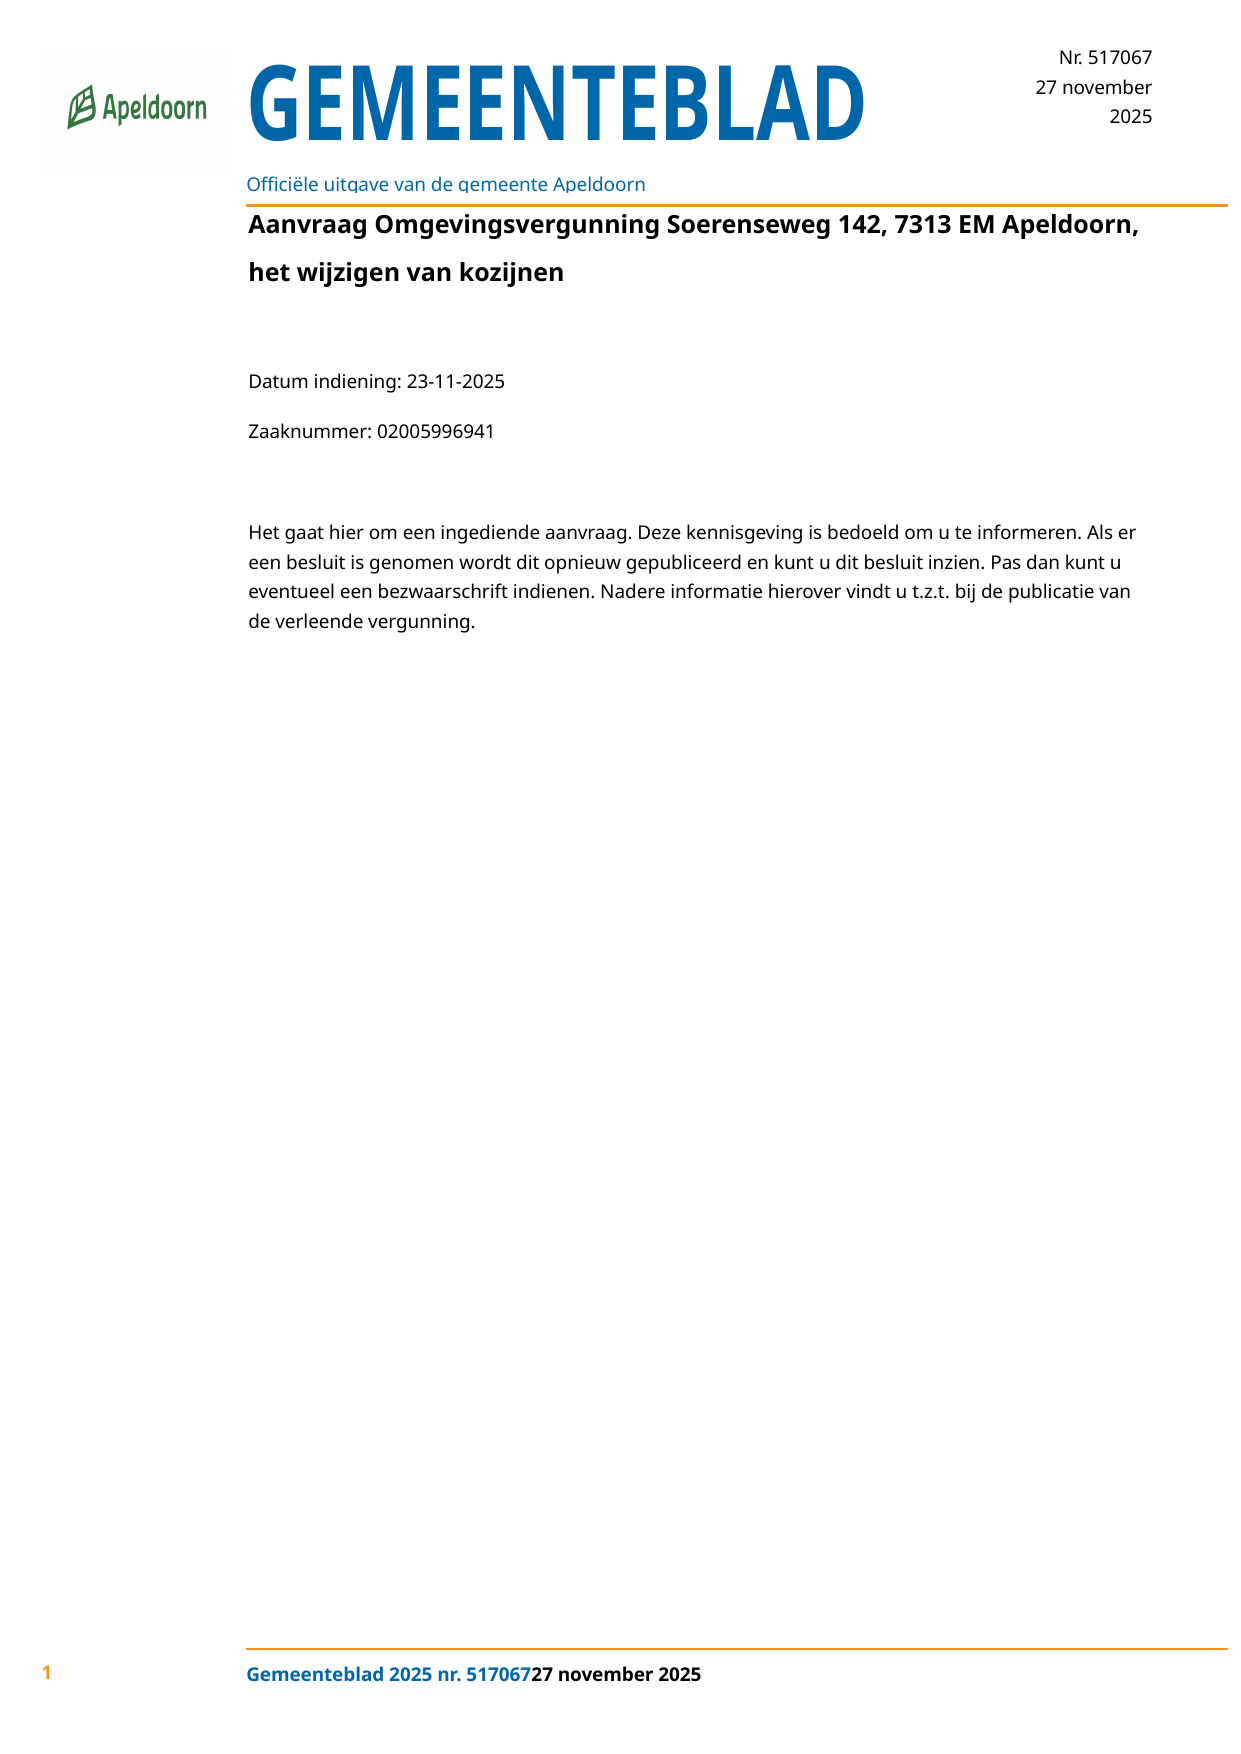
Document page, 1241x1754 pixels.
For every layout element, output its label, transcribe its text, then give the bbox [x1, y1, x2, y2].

text Het gaat hier om een ingediende aanvraag. Deze kennisgeving is bedoeld om u te informeren. Als er een besluit is genomen wordt dit opnieuw gepubliceerd en kunt u dit besluit inzien. Pas dan kunt u eventueel een bezwaarschrift indienen. Nadere informatie hierover vindt u t.z.t. bij de publicatie van de verleende vergunning. [248, 519, 1152, 634]
text Datum indiening: 23-11-2025 [248, 368, 1152, 394]
picture [41, 47, 231, 172]
text Aanvraag Omgevingsvergunning Soerenseweg 142, 7313 EM Apeldoorn, het wijzigen van kozijnen [248, 207, 1152, 288]
text Zaaknummer: 02005996941 [248, 419, 1152, 444]
